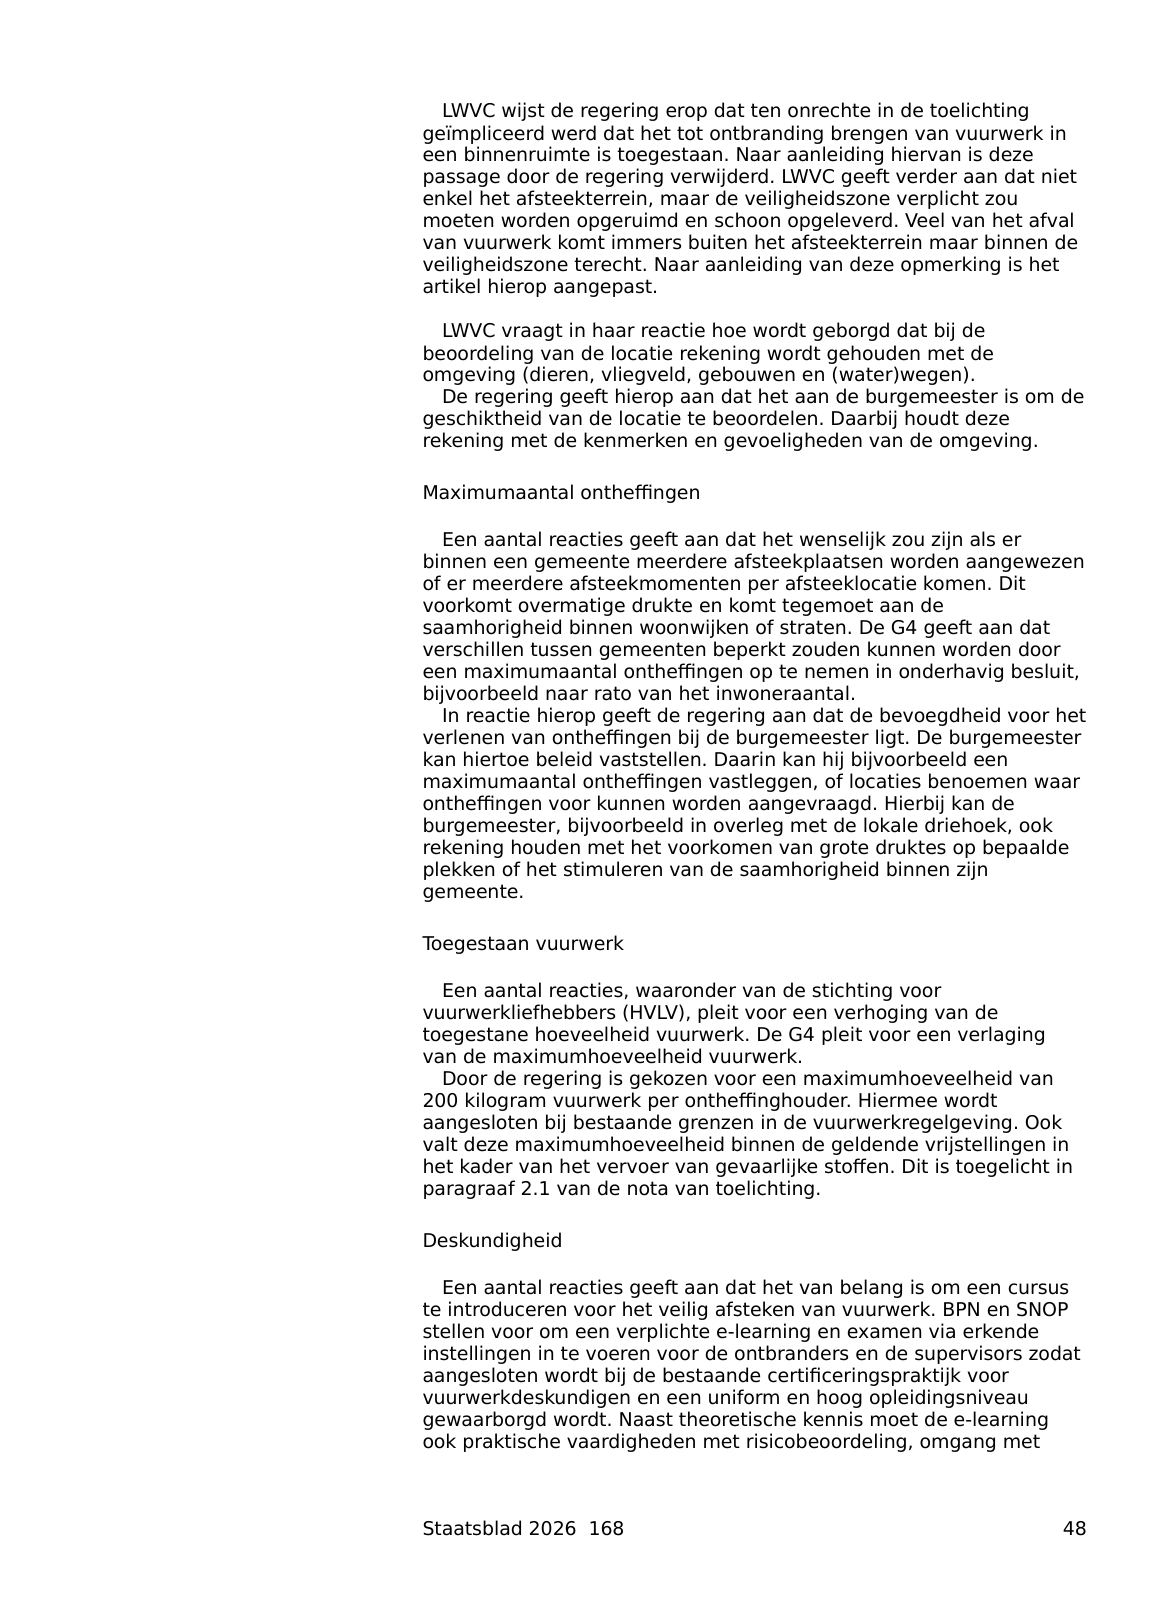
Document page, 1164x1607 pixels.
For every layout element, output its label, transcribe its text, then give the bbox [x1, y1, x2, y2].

text De regering geeft hierop aan dat het aan de burgemeester is om de geschiktheid van de locatie te beoordelen. Daarbij houdt deze rekening met de kenmerken en gevoeligheden van de omgeving. [422, 386, 1087, 452]
subtitle Toegestaan vuurwerk [422, 933, 1087, 955]
subtitle Deskundigheid [422, 1230, 1087, 1252]
text In reactie hierop geeft de regering aan dat de bevoegdheid voor het verlenen van ontheffingen bij de burgemeester ligt. De burgemeester kan hiertoe beleid vaststellen. Daarin kan hij bijvoorbeeld een maximumaantal ontheffingen vastleggen, of locaties benoemen waar ontheffingen voor kunnen worden aangevraagd. Hierbij kan de burgemeester, bijvoorbeeld in overleg met de lokale driehoek, ook rekening houden met het voorkomen van grote druktes op bepaalde plekken of het stimuleren van de saamhorigheid binnen zijn gemeente. [422, 705, 1087, 903]
text Door de regering is gekozen voor een maximumhoeveelheid van 200 kilogram vuurwerk per ontheffinghouder. Hiermee wordt aangesloten bij bestaande grenzen in de vuurwerkregelgeving. Ook valt deze maximumhoeveelheid binnen de geldende vrijstellingen in het kader van het vervoer van gevaarlijke stoffen. Dit is toegelicht in paragraaf 2.1 van de nota van toelichting. [422, 1068, 1087, 1200]
text LWVC wijst de regering erop dat ten onrechte in de toelichting geïmpliceerd werd dat het tot ontbranding brengen van vuurwerk in een binnenruimte is toegestaan. Naar aanleiding hiervan is deze passage door de regering verwijderd. LWVC geeft verder aan dat niet enkel het afsteekterrein, maar de veiligheidszone verplicht zou moeten worden opgeruimd en schoon opgeleverd. Veel van het afval van vuurwerk komt immers buiten het afsteekterrein maar binnen de veiligheidszone terecht. Naar aanleiding van deze opmerking is het artikel hierop aangepast. [422, 100, 1087, 298]
text Een aantal reacties geeft aan dat het wenselijk zou zijn als er binnen een gemeente meerdere afsteekplaatsen worden aangewezen of er meerdere afsteekmomenten per afsteeklocatie komen. Dit voorkomt overmatige drukte en komt tegemoet aan de saamhorigheid binnen woonwijken of straten. De G4 geeft aan dat verschillen tussen gemeenten beperkt zouden kunnen worden door een maximumaantal ontheffingen op te nemen in onderhavig besluit, bijvoorbeeld naar rato van het inwoneraantal. [422, 529, 1087, 705]
text Een aantal reacties, waaronder van de stichting voor vuurwerkliefhebbers (HVLV), pleit voor een verhoging van de toegestane hoeveelheid vuurwerk. De G4 pleit voor een verlaging van de maximumhoeveelheid vuurwerk. [422, 980, 1087, 1068]
text LWVC vraagt in haar reactie hoe wordt geborgd dat bij de beoordeling van de locatie rekening wordt gehouden met de omgeving (dieren, vliegveld, gebouwen en (water)wegen). [422, 320, 1087, 386]
subtitle Maximumaantal ontheffingen [422, 482, 1087, 504]
text Een aantal reacties geeft aan dat het van belang is om een cursus te introduceren voor het veilig afsteken van vuurwerk. BPN en SNOP stellen voor om een verplichte e-learning en examen via erkende instellingen in te voeren voor de ontbranders en de supervisors zodat aangesloten wordt bij de bestaande certificeringspraktijk voor vuurwerkdeskundigen en een uniform en hoog opleidingsniveau gewaarborgd wordt. Naast theoretische kennis moet de e-learning ook praktische vaardigheden met risicobeoordeling, omgang met [422, 1277, 1087, 1452]
